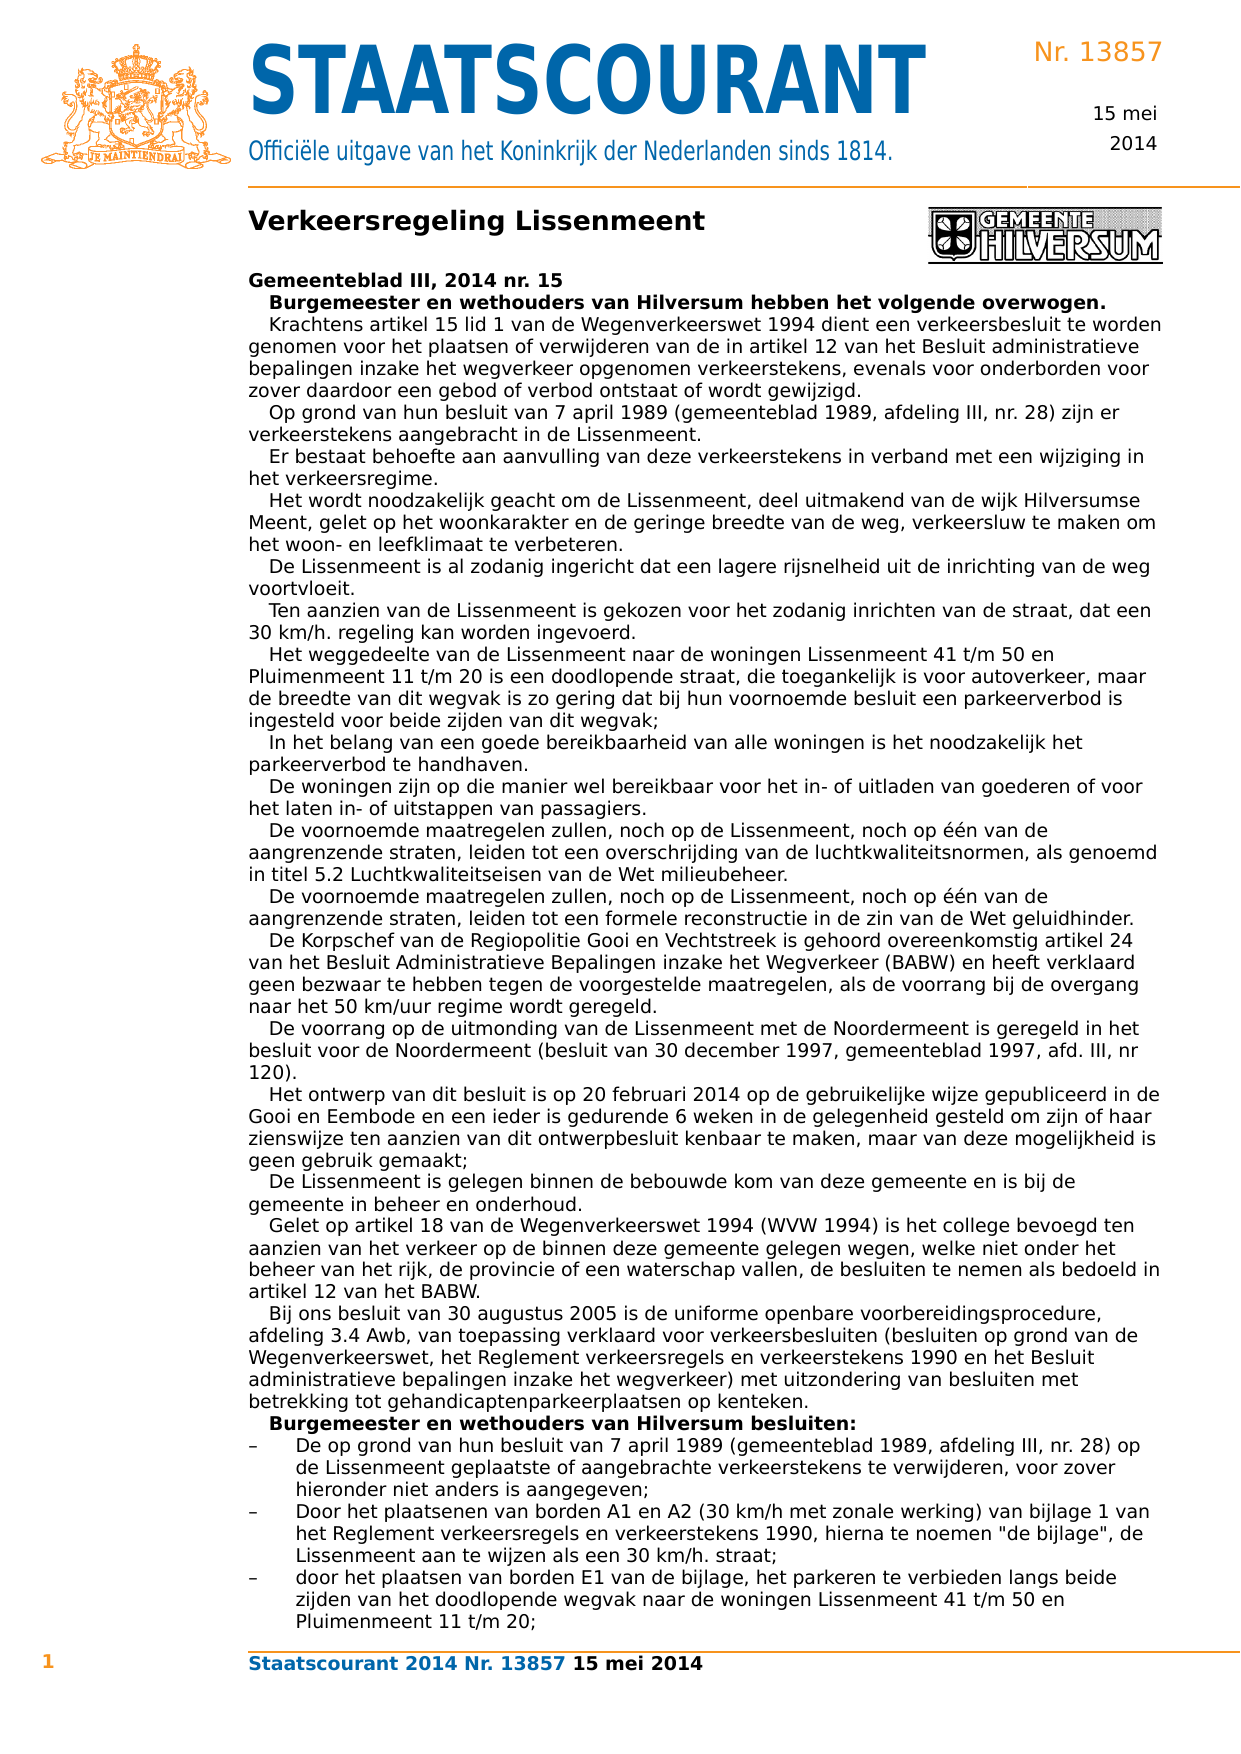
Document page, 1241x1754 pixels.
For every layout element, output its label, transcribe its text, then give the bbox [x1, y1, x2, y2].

text Gelet op artikel 18 van de Wegenverkeerswet 1994 (WVW 1994) is het college bevoegd ten aanzien van het verkeer op de binnen deze gemeente gelegen wegen, welke niet onder het beheer van het rijk, de provincie of een waterschap vallen, de besluiten te nemen als bedoeld in artikel 12 van het BABW. [248, 1215, 1163, 1303]
list Door het plaatsenen van borden A1 en A2 (30 km/h met zonale werking) van bijlage 1 van het Reglement verkeersregels en verkeerstekens 1990, hierna te noemen "de bijlage", de Lissenmeent aan te wijzen als een 30 km/h. straat; [248, 1501, 1163, 1567]
text De voornoemde maatregelen zullen, noch op de Lissenmeent, noch op één van de aangrenzende straten, leiden tot een formele reconstructie in de zin van de Wet geluidhinder. [248, 886, 1163, 930]
text De voorrang op de uitmonding van de Lissenmeent met de Noordermeent is geregeld in het besluit voor de Noordermeent (besluit van 30 december 1997, gemeenteblad 1997, afd. III, nr 120). [248, 1018, 1163, 1083]
text De voornoemde maatregelen zullen, noch op de Lissenmeent, noch op één van de aangrenzende straten, leiden tot een overschrijding van de luchtkwaliteitsnormen, als genoemd in titel 5.2 Luchtkwaliteitseisen van de Wet milieubeheer. [248, 820, 1163, 886]
text Op grond van hun besluit van 7 april 1989 (gemeenteblad 1989, afdeling III, nr. 28) zijn er verkeerstekens aangebracht in de Lissenmeent. [248, 402, 1163, 446]
text Gemeenteblad III, 2014 nr. 15 [248, 270, 1163, 292]
text De woningen zijn op die manier wel bereikbaar voor het in- of uitladen van goederen of voor het laten in- of uitstappen van passagiers. [248, 776, 1163, 820]
text Burgemeester en wethouders van Hilversum hebben het volgende overwogen. [248, 292, 1163, 314]
text Het ontwerp van dit besluit is op 20 februari 2014 op de gebruikelijke wijze gepubliceerd in de Gooi en Eembode en een ieder is gedurende 6 weken in de gelegenheid gesteld om zijn of haar zienswijze ten aanzien van dit ontwerpbesluit kenbaar te maken, maar van deze mogelijkheid is geen gebruik gemaakt; [248, 1083, 1163, 1171]
text Het wordt noodzakelijk geacht om de Lissenmeent, deel uitmakend van de wijk Hilversumse Meent, gelet op het woonkarakter en de geringe breedte van de weg, verkeersluw te maken om het woon- en leefklimaat te verbeteren. [248, 490, 1163, 556]
picture [41, 44, 231, 169]
text In het belang van een goede bereikbaarheid van alle woningen is het noodzakelijk het parkeerverbod te handhaven. [248, 732, 1163, 776]
picture [927, 205, 1164, 265]
list door het plaatsen van borden E1 van de bijlage, het parkeren te verbieden langs beide zijden van het doodlopende wegvak naar de woningen Lissenmeent 41 t/m 50 en Pluimenmeent 11 t/m 20; [248, 1567, 1163, 1633]
text Burgemeester en wethouders van Hilversum besluiten: [248, 1413, 1163, 1435]
text Krachtens artikel 15 lid 1 van de Wegenverkeerswet 1994 dient een verkeersbesluit te worden genomen voor het plaatsen of verwijderen van de in artikel 12 van het Besluit administratieve bepalingen inzake het wegverkeer opgenomen verkeerstekens, evenals voor onderborden voor zover daardoor een gebod of verbod ontstaat of wordt gewijzigd. [248, 314, 1163, 402]
text Bij ons besluit van 30 augustus 2005 is de uniforme openbare voorbereidingsprocedure, afdeling 3.4 Awb, van toepassing verklaard voor verkeersbesluiten (besluiten op grond van de Wegenverkeerswet, het Reglement verkeersregels en verkeerstekens 1990 en het Besluit administratieve bepalingen inzake het wegverkeer) met uitzondering van besluiten met betrekking tot gehandicaptenparkeerplaatsen op kenteken. [248, 1303, 1163, 1413]
text Er bestaat behoefte aan aanvulling van deze verkeerstekens in verband met een wijziging in het verkeersregime. [248, 446, 1163, 490]
list De op grond van hun besluit van 7 april 1989 (gemeenteblad 1989, afdeling III, nr. 28) op de Lissenmeent geplaatste of aangebrachte verkeerstekens te verwijderen, voor zover hieronder niet anders is aangegeven; [248, 1435, 1163, 1501]
text Ten aanzien van de Lissenmeent is gekozen voor het zodanig inrichten van de straat, dat een 30 km/h. regeling kan worden ingevoerd. [248, 600, 1163, 644]
text De Korpschef van de Regiopolitie Gooi en Vechtstreek is gehoord overeenkomstig artikel 24 van het Besluit Administratieve Bepalingen inzake het Wegverkeer (BABW) en heeft verklaard geen bezwaar te hebben tegen de voorgestelde maatregelen, als de voorrang bij de overgang naar het 50 km/uur regime wordt geregeld. [248, 930, 1163, 1018]
text De Lissenmeent is al zodanig ingericht dat een lagere rijsnelheid uit de inrichting van de weg voortvloeit. [248, 556, 1163, 600]
text Het weggedeelte van de Lissenmeent naar de woningen Lissenmeent 41 t/m 50 en Pluimenmeent 11 t/m 20 is een doodlopende straat, die toegankelijk is voor autoverkeer, maar de breedte van dit wegvak is zo gering dat bij hun voornoemde besluit een parkeerverbod is ingesteld voor beide zijden van dit wegvak; [248, 644, 1163, 732]
text De Lissenmeent is gelegen binnen de bebouwde kom van deze gemeente en is bij de gemeente in beheer en onderhoud. [248, 1171, 1163, 1215]
subtitle Verkeersregeling Lissenmeent [248, 206, 927, 237]
